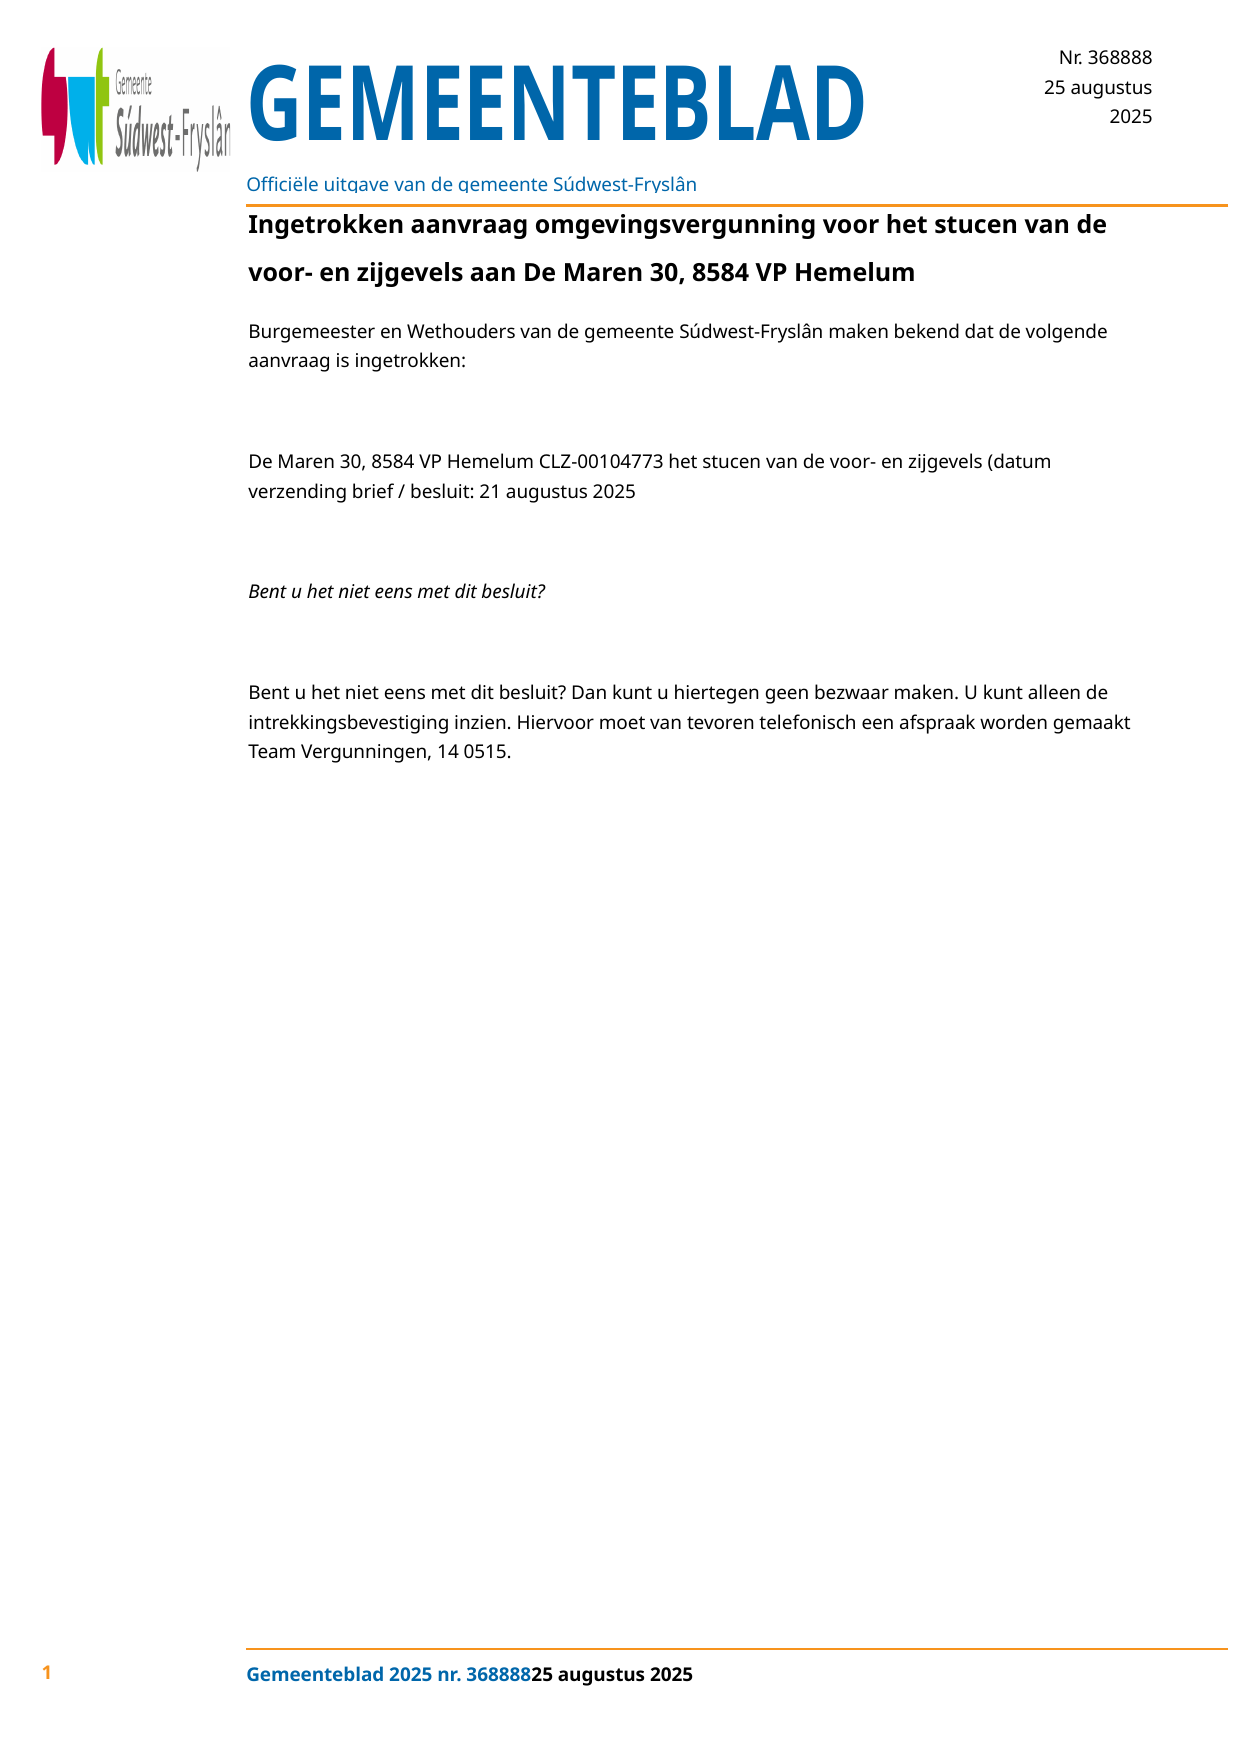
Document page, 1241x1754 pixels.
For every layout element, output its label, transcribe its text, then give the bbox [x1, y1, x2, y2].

text Burgemeester en Wethouders van de gemeente Súdwest-Fryslân maken bekend dat de volgende aanvraag is ingetrokken: [248, 318, 1152, 373]
picture [41, 47, 231, 172]
text Bent u het niet eens met dit besluit? Dan kunt u hiertegen geen bezwaar maken. U kunt alleen de intrekkingsbevestiging inzien. Hiervoor moet van tevoren telefonisch een afspraak worden gemaakt Team Vergunningen, 14 0515. [248, 679, 1152, 764]
text De Maren 30, 8584 VP Hemelum CLZ-00104773 het stucen van de voor- en zijgevels (datum verzending brief / besluit: 21 augustus 2025 [248, 448, 1152, 504]
text Bent u het niet eens met dit besluit? [248, 579, 1152, 604]
text Ingetrokken aanvraag omgevingsvergunning voor het stucen van de voor- en zijgevels aan De Maren 30, 8584 VP Hemelum [248, 207, 1152, 288]
